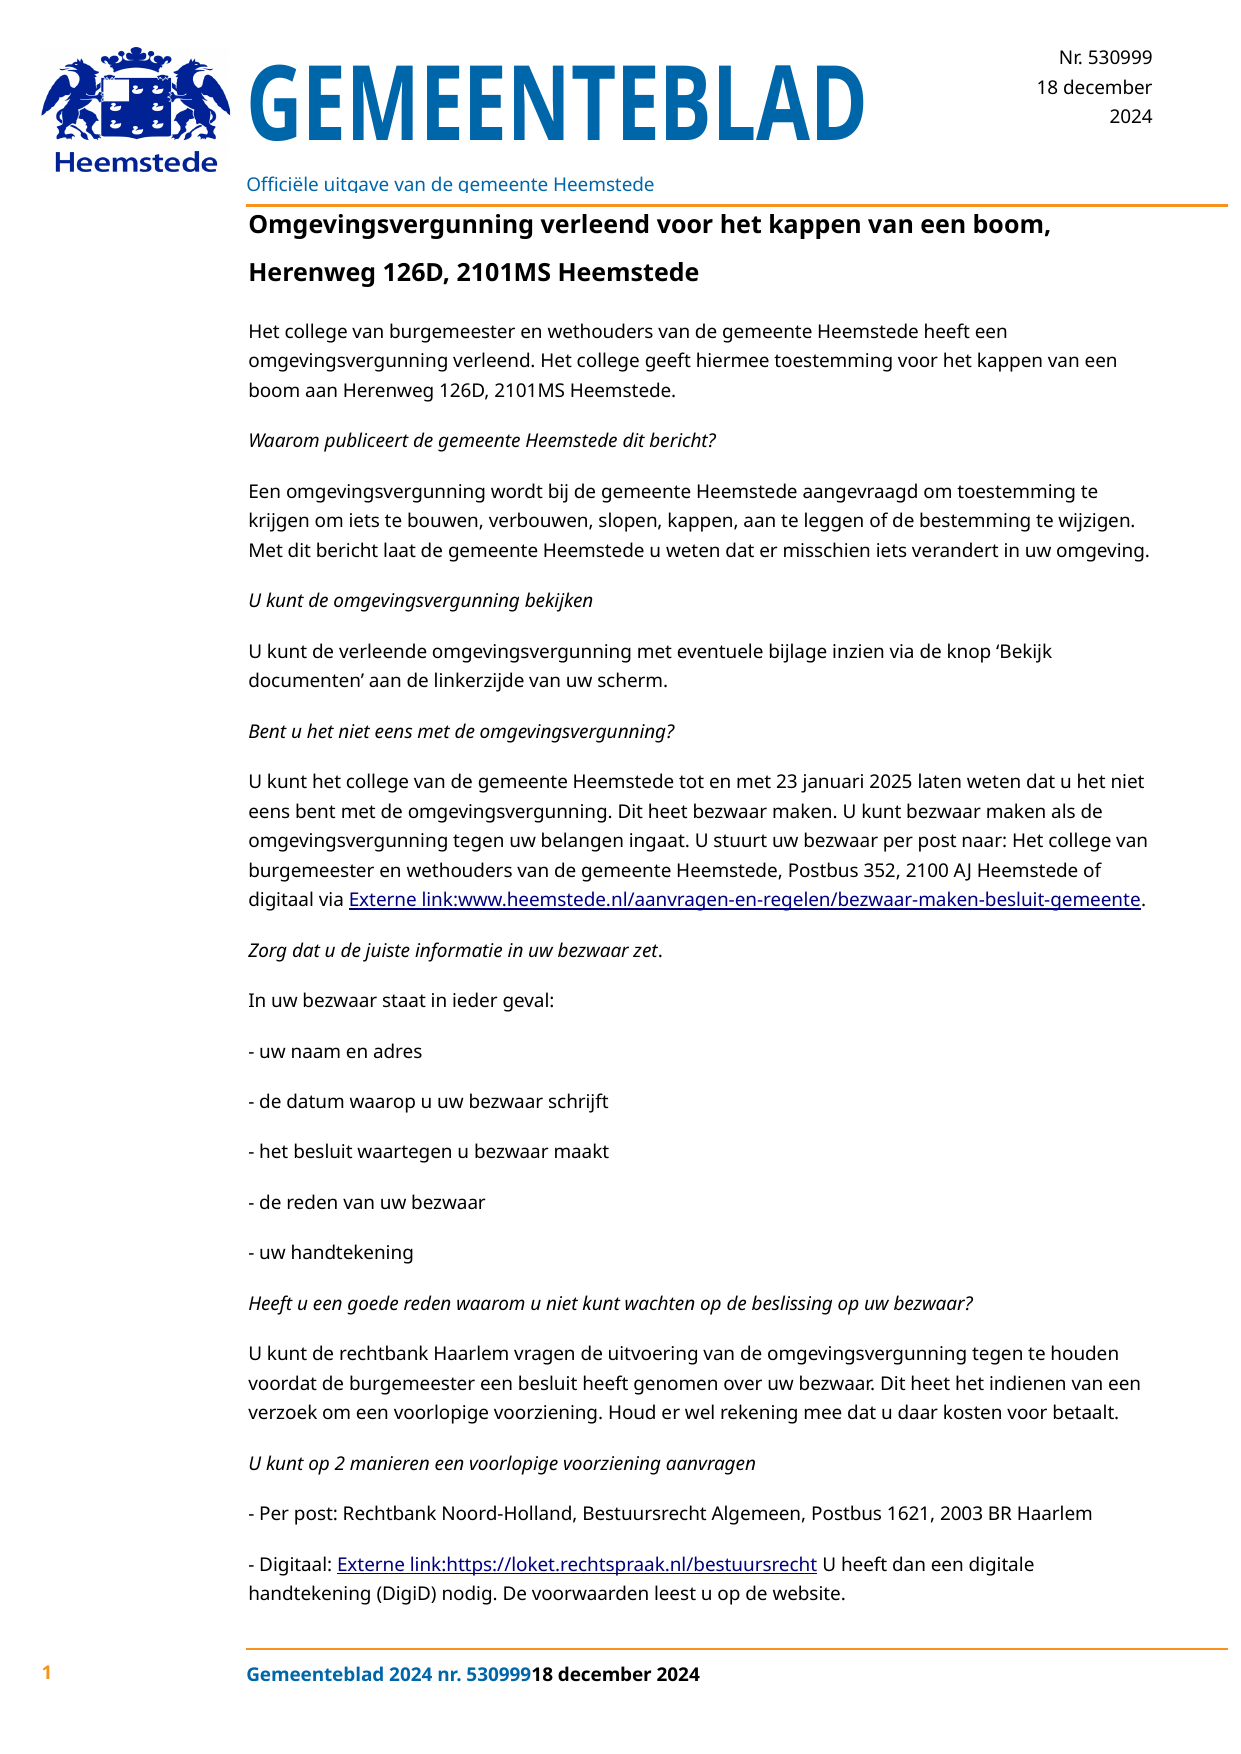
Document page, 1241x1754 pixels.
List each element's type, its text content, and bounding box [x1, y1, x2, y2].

text U kunt de verleende omgevingsvergunning met eventuele bijlage inzien via de knop ‘Bekijk documenten’ aan de linkerzijde van uw scherm. [248, 638, 1152, 693]
picture [41, 47, 231, 172]
text - Per post: Rechtbank Noord-Holland, Bestuursrecht Algemeen, Postbus 1621, 2003 BR Haarlem [248, 1500, 1152, 1526]
text U kunt op 2 manieren een voorlopige voorziening aanvragen [248, 1450, 1152, 1476]
text - uw naam en adres [248, 1038, 1152, 1064]
text U kunt de omgevingsvergunning bekijken [248, 587, 1152, 613]
text - uw handtekening [248, 1239, 1152, 1265]
text - de reden van uw bezwaar [248, 1189, 1152, 1215]
text U kunt het college van de gemeente Heemstede tot en met 23 januari 2025 laten weten dat u het niet eens bent met de omgevingsvergunning. Dit heet bezwaar maken. U kunt bezwaar maken als de omgevingsvergunning tegen uw belangen ingaat. U stuurt uw bezwaar per post naar: Het college van burgemeester en wethouders van de gemeente Heemstede, Postbus 352, 2100 AJ Heemstede of digitaal via Externe link:www.heemstede.nl/aanvragen-en-regelen/bezwaar-maken-besluit-gemeente. [248, 768, 1152, 912]
text Heeft u een goede reden waarom u niet kunt wachten op de beslissing op uw bezwaar? [248, 1290, 1152, 1316]
text U kunt de rechtbank Haarlem vragen de uitvoering van de omgevingsvergunning tegen te houden voordat de burgemeester een besluit heeft genomen over uw bezwaar. Dit heet het indienen van een verzoek om een voorlopige voorziening. Houd er wel rekening mee dat u daar kosten voor betaalt. [248, 1340, 1152, 1425]
text - de datum waarop u uw bezwaar schrijft [248, 1088, 1152, 1114]
text - Digitaal: Externe link:https://loket.rechtspraak.nl/bestuursrecht U heeft dan een digitale handtekening (DigiD) nodig. De voorwaarden leest u op de website. [248, 1551, 1152, 1606]
text Omgevingsvergunning verleend voor het kappen van een boom, Herenweg 126D, 2101MS Heemstede [248, 207, 1152, 288]
text - het besluit waartegen u bezwaar maakt [248, 1139, 1152, 1164]
text Bent u het niet eens met de omgevingsvergunning? [248, 718, 1152, 744]
text Zorg dat u de juiste informatie in uw bezwaar zet. [248, 937, 1152, 963]
text In uw bezwaar staat in ieder geval: [248, 987, 1152, 1013]
text Waarom publiceert de gemeente Heemstede dit bericht? [248, 427, 1152, 453]
text Een omgevingsvergunning wordt bij de gemeente Heemstede aangevraagd om toestemming te krijgen om iets te bouwen, verbouwen, slopen, kappen, aan te leggen of de bestemming te wijzigen. Met dit bericht laat de gemeente Heemstede u weten dat er misschien iets verandert in uw omgeving. [248, 478, 1152, 563]
text Het college van burgemeester en wethouders van de gemeente Heemstede heeft een omgevingsvergunning verleend. Het college geeft hiermee toestemming voor het kappen van een boom aan Herenweg 126D, 2101MS Heemstede. [248, 318, 1152, 403]
